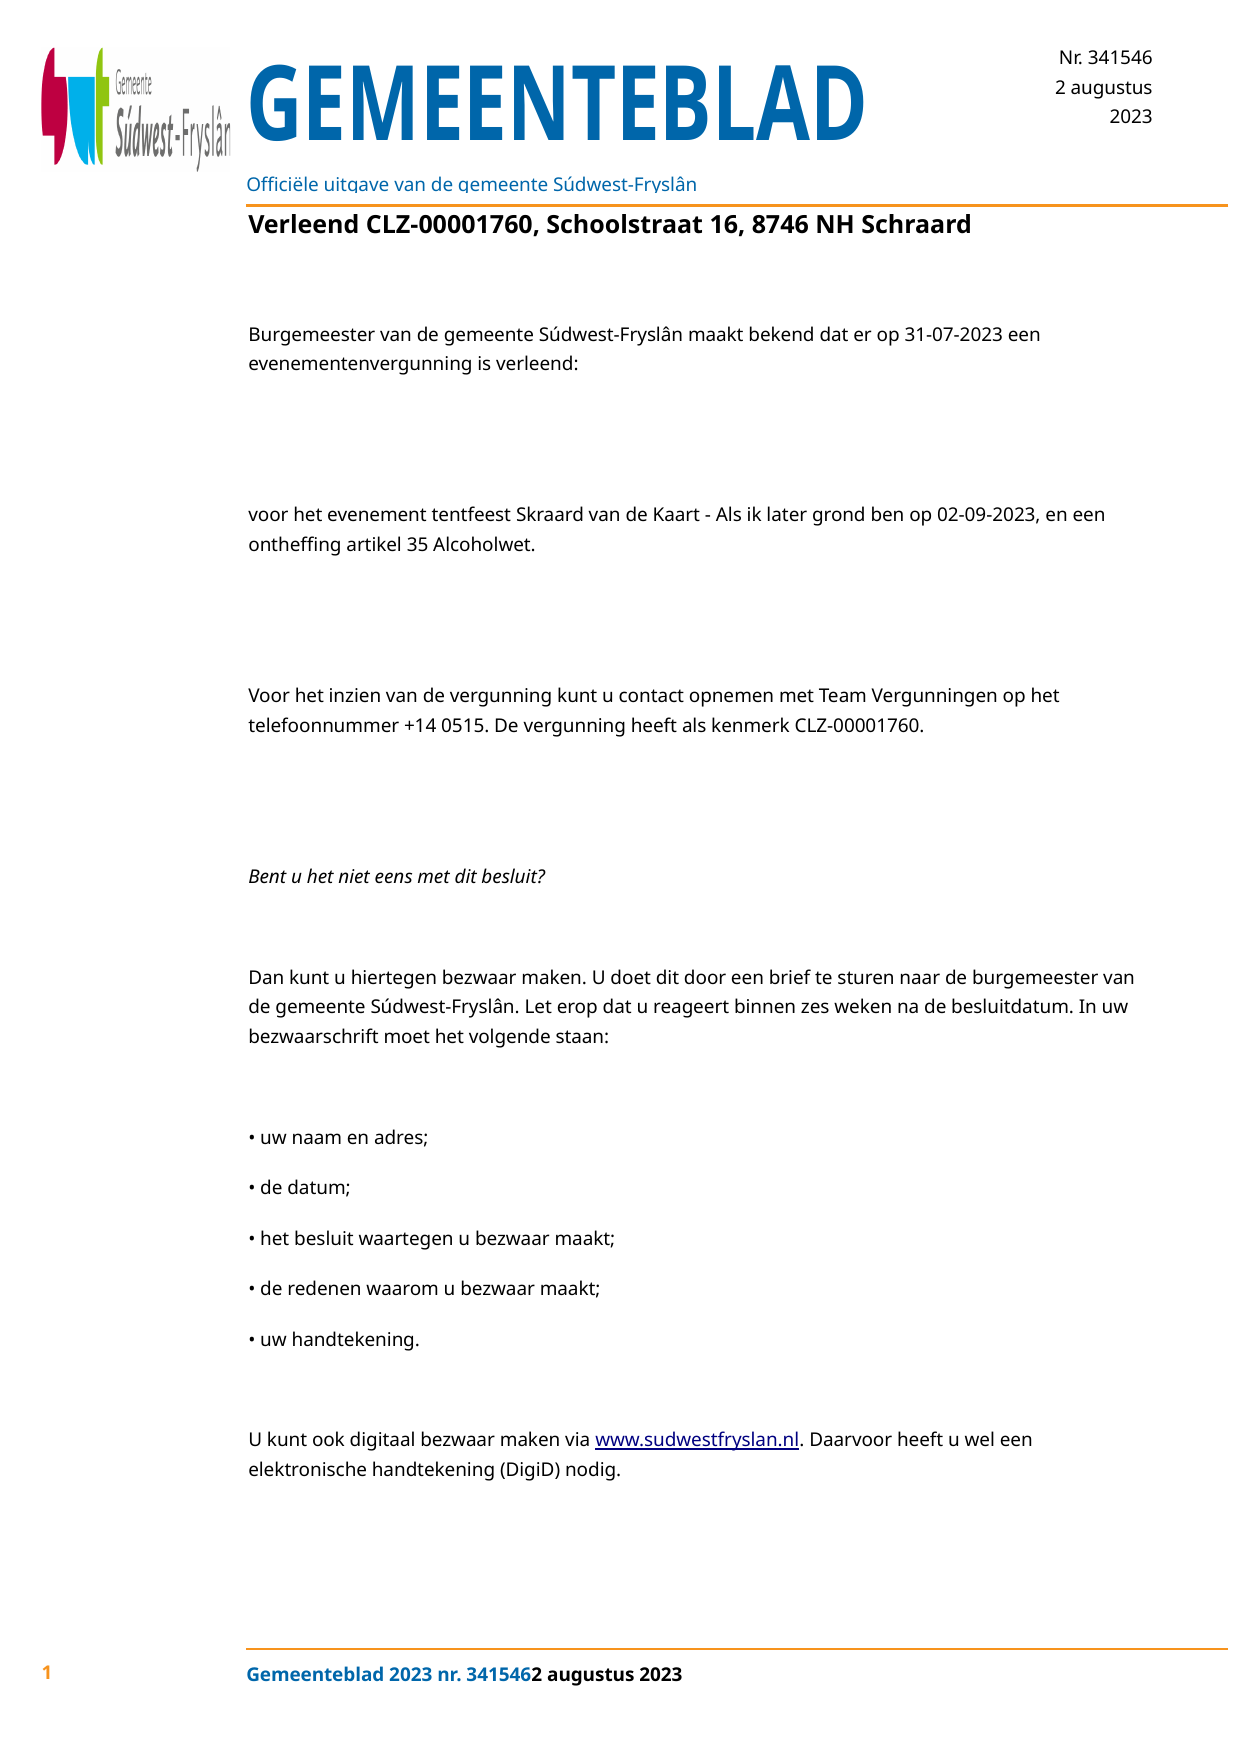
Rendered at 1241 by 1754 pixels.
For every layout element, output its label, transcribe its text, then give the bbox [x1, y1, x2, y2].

text • het besluit waartegen u bezwaar maakt; [248, 1225, 1152, 1251]
text Voor het inzien van de vergunning kunt u contact opnemen met Team Vergunningen op het telefoonnummer +14 0515. De vergunning heeft als kenmerk CLZ-00001760. [248, 682, 1152, 738]
text Dan kunt u hiertegen bezwaar maken. U doet dit door een brief te sturen naar de burgemeester van de gemeente Súdwest-Fryslân. Let erop dat u reageert binnen zes weken na de besluitdatum. In uw bezwaarschrift moet het volgende staan: [248, 964, 1152, 1049]
text • uw handtekening. [248, 1326, 1152, 1351]
text • de redenen waarom u bezwaar maakt; [248, 1275, 1152, 1301]
text • uw naam en adres; [248, 1124, 1152, 1150]
text Verleend CLZ-00001760, Schoolstraat 16, 8746 NH Schraard [248, 207, 1152, 241]
text voor het evenement tentfeest Skraard van de Kaart - Als ik later grond ben op 02-09-2023, en een ontheffing artikel 35 Alcoholwet. [248, 502, 1152, 557]
text Burgemeester van de gemeente Súdwest-Fryslân maakt bekend dat er op 31-07-2023 een evenementenvergunning is verleend: [248, 321, 1152, 376]
text U kunt ook digitaal bezwaar maken via www.sudwestfryslan.nl. Daarvoor heeft u wel een elektronische handtekening (DigiD) nodig. [248, 1427, 1152, 1482]
picture [41, 47, 231, 172]
text Bent u het niet eens met dit besluit? [248, 863, 1152, 889]
text • de datum; [248, 1174, 1152, 1200]
